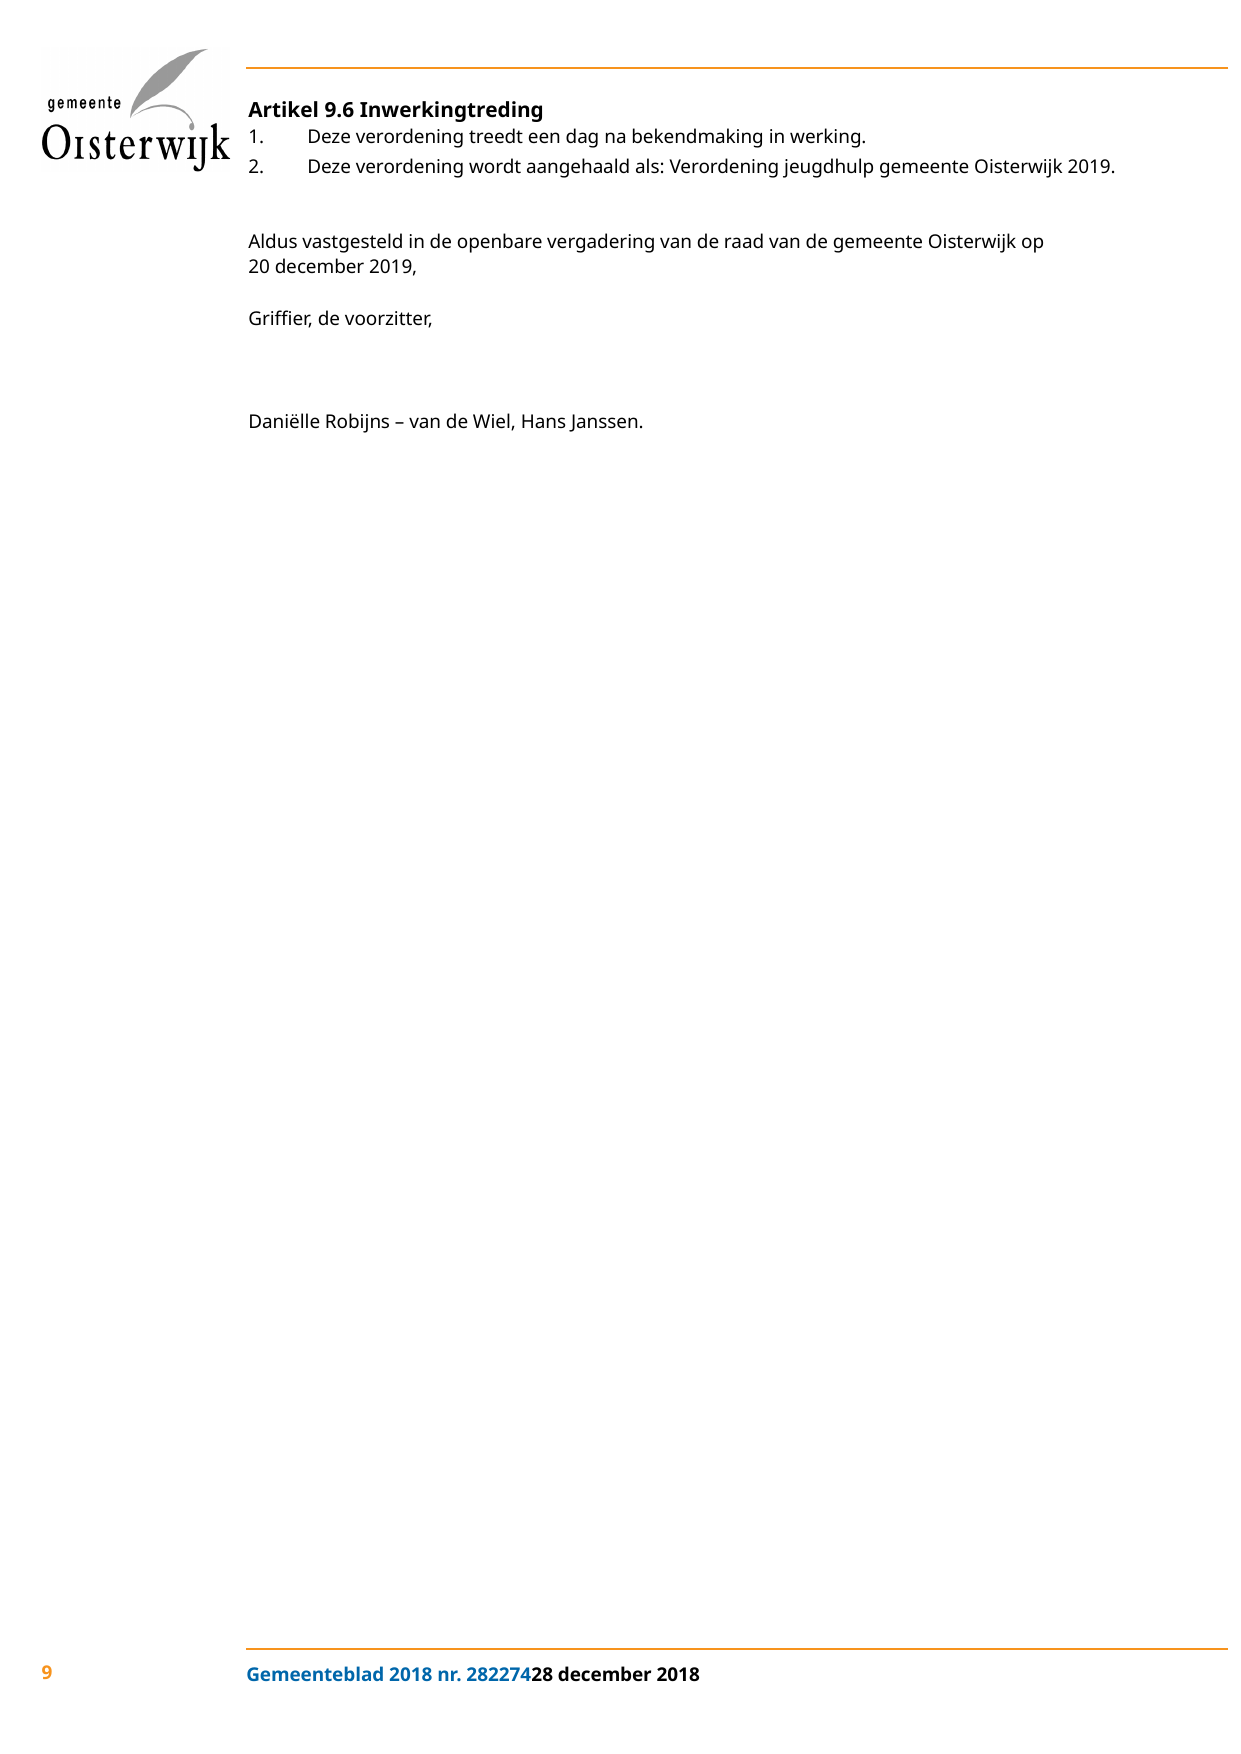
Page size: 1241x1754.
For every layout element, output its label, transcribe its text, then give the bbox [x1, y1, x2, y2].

list Deze verordening wordt aangehaald als: Verordening jeugdhulp gemeente Oisterwijk 2019. [248, 153, 1152, 178]
text Artikel 9.6 Inwerkingtreding [248, 95, 1152, 123]
picture [41, 47, 231, 172]
text Aldus vastgesteld in de openbare vergadering van de raad van de gemeente Oisterwijk op [248, 228, 1152, 254]
text Griffier, de voorzitter, [248, 305, 1152, 331]
text 20 december 2019, [248, 254, 1152, 279]
list Deze verordening treedt een dag na bekendmaking in werking. [248, 123, 1152, 149]
text Daniëlle Robijns – van de Wiel, Hans Janssen. [248, 408, 1152, 434]
